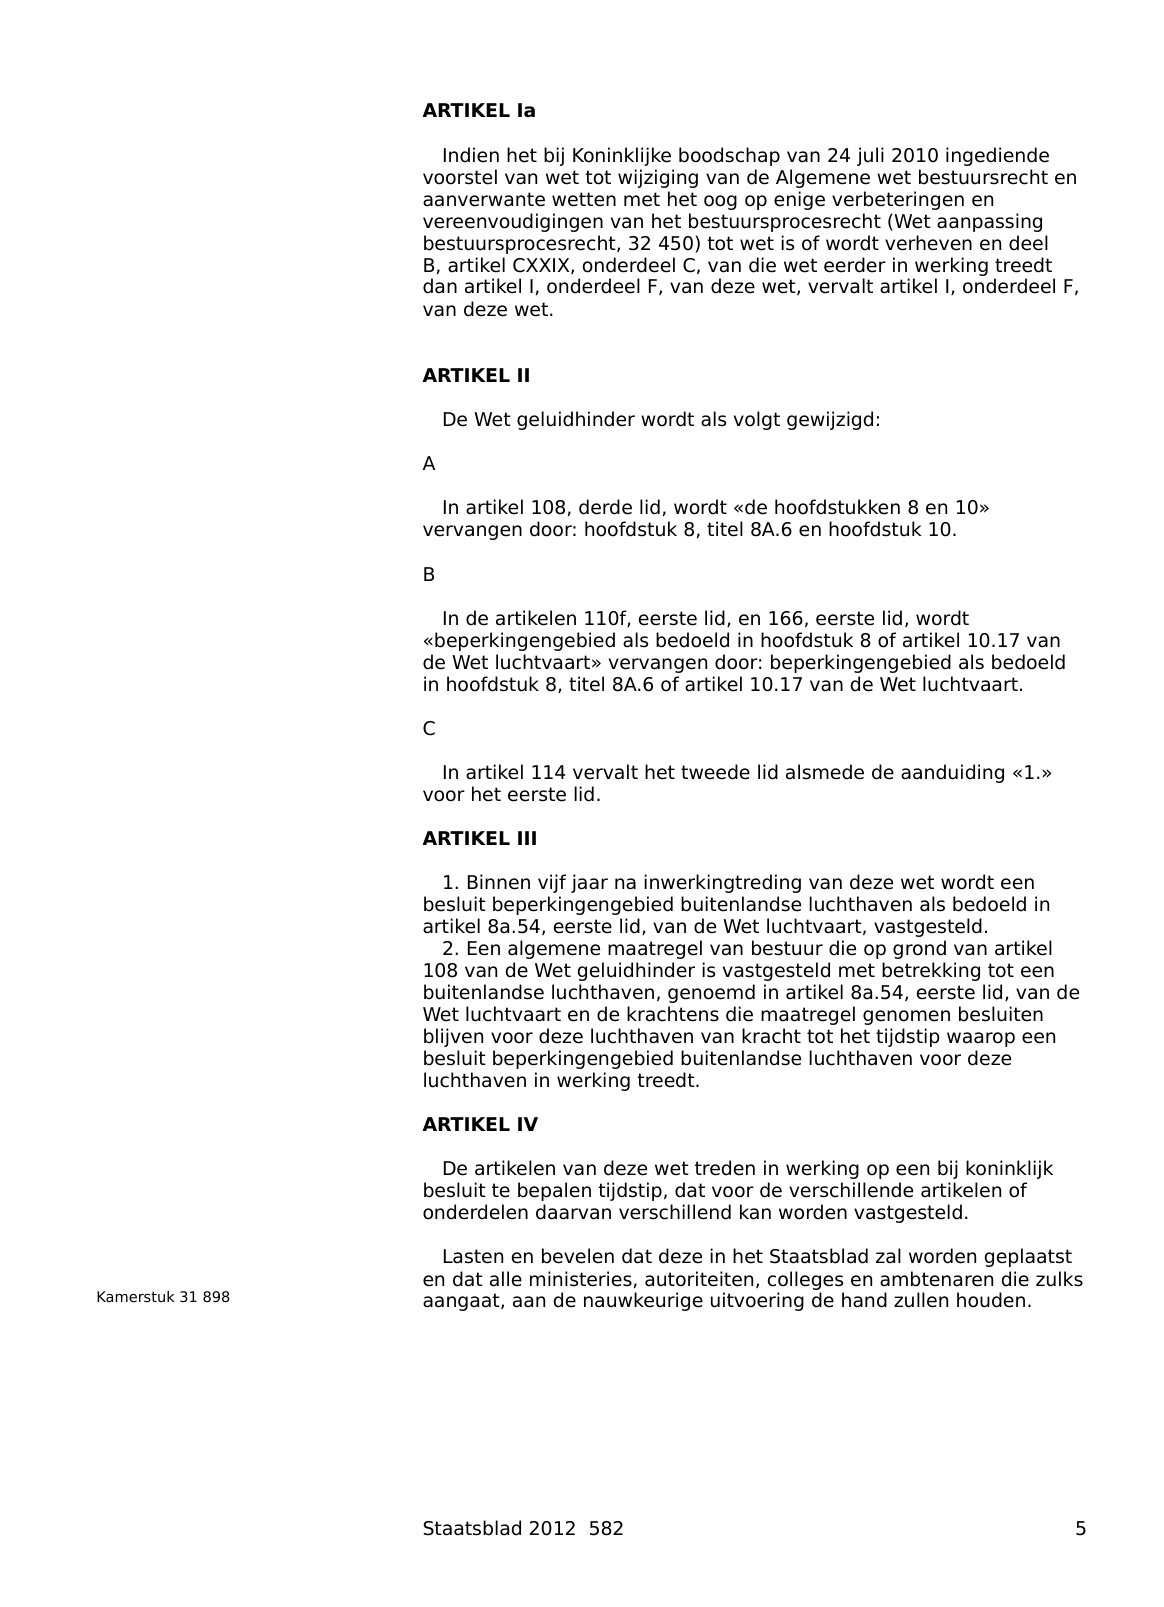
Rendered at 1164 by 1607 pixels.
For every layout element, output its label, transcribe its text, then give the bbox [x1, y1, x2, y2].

subtitle ARTIKEL Ia [422, 100, 1087, 122]
text B [422, 563, 1087, 585]
text In artikel 108, derde lid, wordt «de hoofdstukken 8 en 10» vervangen door: hoofdstuk 8, titel 8A.6 en hoofdstuk 10. [422, 497, 1087, 541]
text 2. Een algemene maatregel van bestuur die op grond van artikel 108 van de Wet geluidhinder is vastgesteld met betrekking tot een buitenlandse luchthaven, genoemd in artikel 8a.54, eerste lid, van de Wet luchtvaart en de krachtens die maatregel genomen besluiten blijven voor deze luchthaven van kracht tot het tijdstip waarop een besluit beperkingengebied buitenlandse luchthaven voor deze luchthaven in werking treedt. [422, 938, 1087, 1092]
text De artikelen van deze wet treden in werking op een bij koninklijk besluit te bepalen tijdstip, dat voor de verschillende artikelen of onderdelen daarvan verschillend kan worden vastgesteld. [422, 1158, 1087, 1224]
text In artikel 114 vervalt het tweede lid alsmede de aanduiding «1.» voor het eerste lid. [422, 762, 1087, 806]
subtitle ARTIKEL II [422, 365, 1087, 387]
subtitle ARTIKEL IV [422, 1114, 1087, 1136]
text 1. Binnen vijf jaar na inwerkingtreding van deze wet wordt een besluit beperkingengebied buitenlandse luchthaven als bedoeld in artikel 8a.54, eerste lid, van de Wet luchtvaart, vastgesteld. [422, 872, 1087, 938]
subtitle ARTIKEL III [422, 828, 1087, 850]
text Kamerstuk 31 898 [77, 1289, 396, 1306]
text Indien het bij Koninklijke boodschap van 24 juli 2010 ingediende voorstel van wet tot wijziging van de Algemene wet bestuursrecht en aanverwante wetten met het oog op enige verbeteringen en vereenvoudigingen van het bestuursprocesrecht (Wet aanpassing bestuursprocesrecht, 32 450) tot wet is of wordt verheven en deel B, artikel CXXIX, onderdeel C, van die wet eerder in werking treedt dan artikel I, onderdeel F, van deze wet, vervalt artikel I, onderdeel F, van deze wet. [422, 144, 1087, 320]
text Lasten en bevelen dat deze in het Staatsblad zal worden geplaatst en dat alle ministeries, autoriteiten, colleges en ambtenaren die zulks aangaat, aan de nauwkeurige uitvoering de hand zullen houden. [422, 1246, 1087, 1312]
text C [422, 718, 1087, 740]
text De Wet geluidhinder wordt als volgt gewijzigd: [422, 409, 1087, 431]
text In de artikelen 110f, eerste lid, en 166, eerste lid, wordt «beperkingengebied als bedoeld in hoofdstuk 8 of artikel 10.17 van de Wet luchtvaart» vervangen door: beperkingengebied als bedoeld in hoofdstuk 8, titel 8A.6 of artikel 10.17 van de Wet luchtvaart. [422, 608, 1087, 696]
text A [422, 453, 1087, 475]
